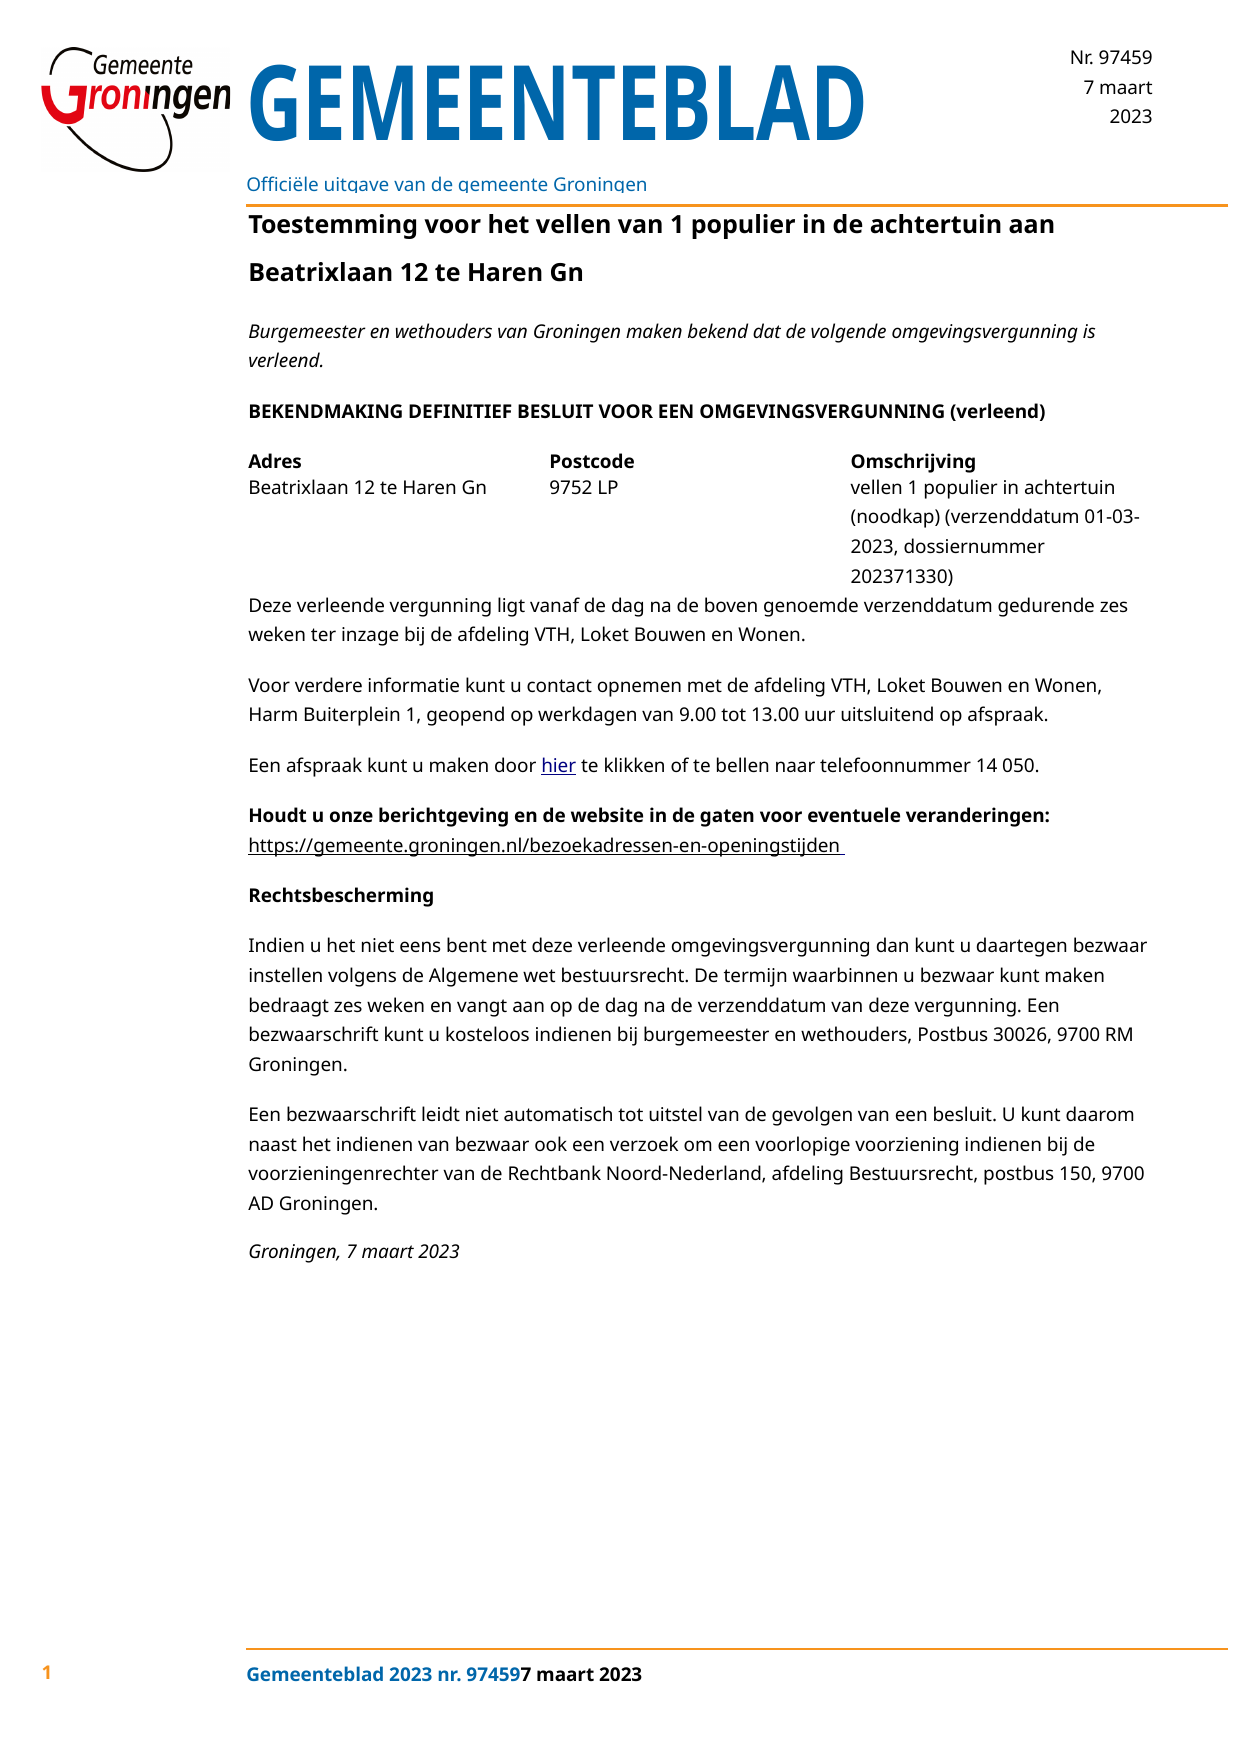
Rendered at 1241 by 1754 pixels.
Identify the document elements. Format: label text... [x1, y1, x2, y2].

text BEKENDMAKING DEFINITIEF BESLUIT VOOR EEN OMGEVINGSVERGUNNING (verleend) [248, 398, 1152, 424]
table_header Postcode [549, 449, 850, 474]
table_header Omschrijving [850, 449, 1152, 474]
text Deze verleende vergunning ligt vanaf de dag na de boven genoemde verzenddatum gedurende zes weken ter inzage bij de afdeling VTH, Loket Bouwen en Wonen. [248, 592, 1152, 647]
text Indien u het niet eens bent met deze verleende omgevingsvergunning dan kunt u daartegen bezwaar instellen volgens de Algemene wet bestuursrecht. De termijn waarbinnen u bezwaar kunt maken bedraagt zes weken en vangt aan op de dag na de verzenddatum van deze vergunning. Een bezwaarschrift kunt u kosteloos indienen bij burgemeester en wethouders, Postbus 30026, 9700 RM Groningen. [248, 933, 1152, 1077]
text Een bezwaarschrift leidt niet automatisch tot uitstel van de gevolgen van een besluit. U kunt daarom naast het indienen van bezwaar ook een verzoek om een voorlopige voorziening indienen bij de voorzieningenrechter van de Rechtbank Noord-Nederland, afdeling Bestuursrecht, postbus 150, 9700 AD Groningen. [248, 1101, 1152, 1216]
table_cell 9752 LP [549, 474, 850, 589]
table_cell Beatrixlaan 12 te Haren Gn [248, 474, 549, 589]
table_cell vellen 1 populier in achtertuin (noodkap) (verzenddatum 01-03-2023, dossiernummer 202371330) [850, 474, 1152, 589]
text Toestemming voor het vellen van 1 populier in de achtertuin aan Beatrixlaan 12 te Haren Gn [248, 207, 1152, 288]
text Een afspraak kunt u maken door hier te klikken of te bellen naar telefoonnummer 14 050. [248, 752, 1152, 778]
text Groningen, 7 maart 2023 [248, 1238, 1152, 1264]
text Voor verdere informatie kunt u contact opnemen met de afdeling VTH, Loket Bouwen en Wonen, Harm Buiterplein 1, geopend op werkdagen van 9.00 tot 13.00 uur uitsluitend op afspraak. [248, 672, 1152, 727]
text Burgemeester en wethouders van Groningen maken bekend dat de volgende omgevingsvergunning is verleend. [248, 318, 1152, 373]
table_header Adres [248, 449, 549, 474]
text Houdt u onze berichtgeving en de website in de gaten voor eventuele veranderingen: https://gemeente.groningen.nl/bezoekadressen-en-openingstijden [248, 802, 1152, 858]
text Rechtsbescherming [248, 882, 1152, 908]
picture [41, 47, 231, 172]
